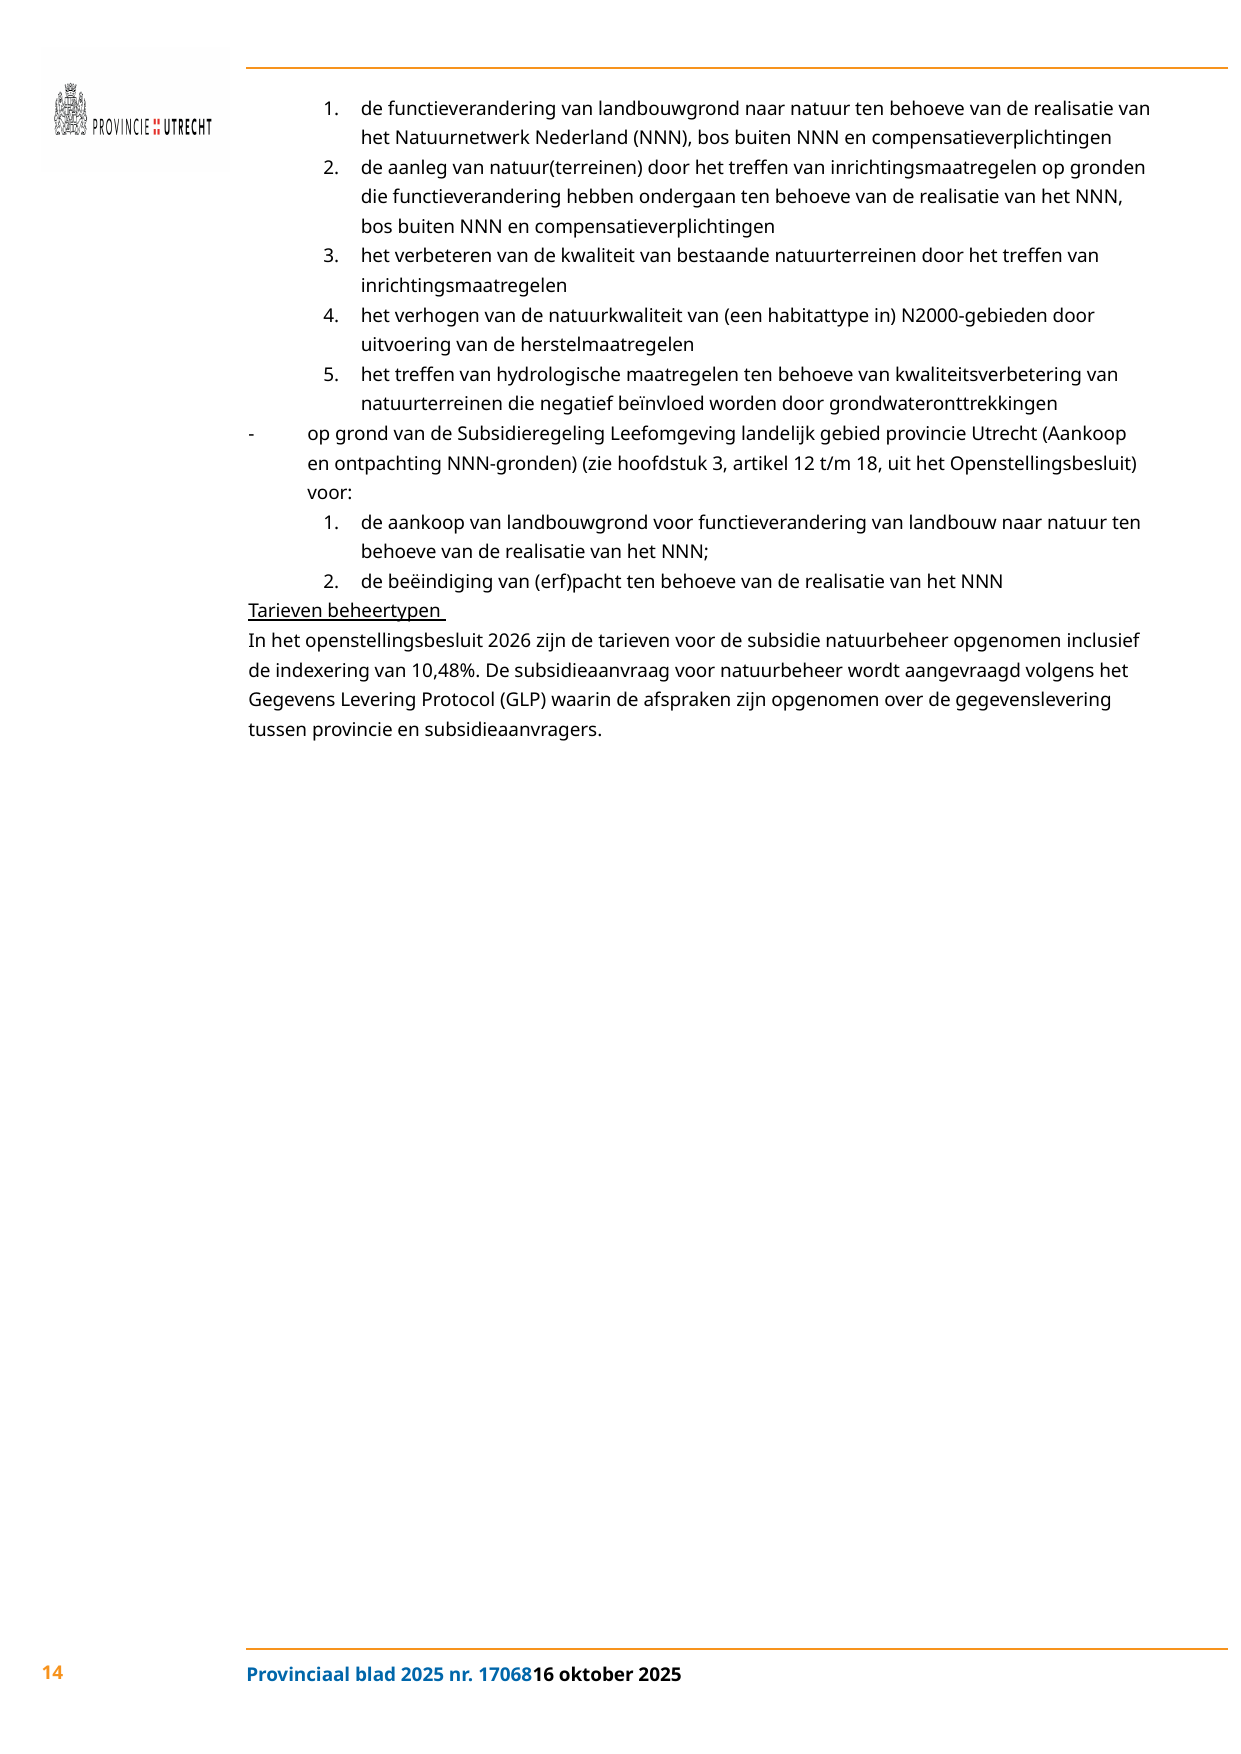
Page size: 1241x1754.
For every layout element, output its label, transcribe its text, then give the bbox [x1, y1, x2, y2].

list de aanleg van natuur(terreinen) door het treffen van inrichtingsmaatregelen op gronden die functieverandering hebben ondergaan ten behoeve van de realisatie van het NNN, bos buiten NNN en compensatieverplichtingen [323, 154, 1152, 239]
picture [41, 47, 231, 172]
list de beëindiging van (erf)pacht ten behoeve van de realisatie van het NNN [323, 568, 1152, 594]
list het verbeteren van de kwaliteit van bestaande natuurterreinen door het treffen van inrichtingsmaatregelen [323, 243, 1152, 298]
text Tarieven beheertypen [248, 598, 1152, 623]
text In het openstellingsbesluit 2026 zijn de tarieven voor de subsidie natuurbeheer opgenomen inclusief de indexering van 10,48%. De subsidieaanvraag voor natuurbeheer wordt aangevraagd volgens het Gegevens Levering Protocol (GLP) waarin de afspraken zijn opgenomen over de gegevenslevering tussen provincie en subsidieaanvragers. [248, 627, 1152, 742]
list het verhogen van de natuurkwaliteit van (een habitattype in) N2000-gebieden door uitvoering van de herstelmaatregelen [323, 302, 1152, 357]
list op grond van de Subsidieregeling Leefomgeving landelijk gebied provincie Utrecht (Aankoop en ontpachting NNN-gronden) (zie hoofdstuk 3, artikel 12 t/m 18, uit het Openstellingsbesluit) voor: [248, 420, 1152, 505]
list het treffen van hydrologische maatregelen ten behoeve van kwaliteitsverbetering van natuurterreinen die negatief beïnvloed worden door grondwateronttrekkingen [323, 361, 1152, 416]
list de functieverandering van landbouwgrond naar natuur ten behoeve van de realisatie van het Natuurnetwerk Nederland (NNN), bos buiten NNN en compensatieverplichtingen [323, 95, 1152, 150]
list de aankoop van landbouwgrond voor functieverandering van landbouw naar natuur ten behoeve van de realisatie van het NNN; [323, 509, 1152, 564]
